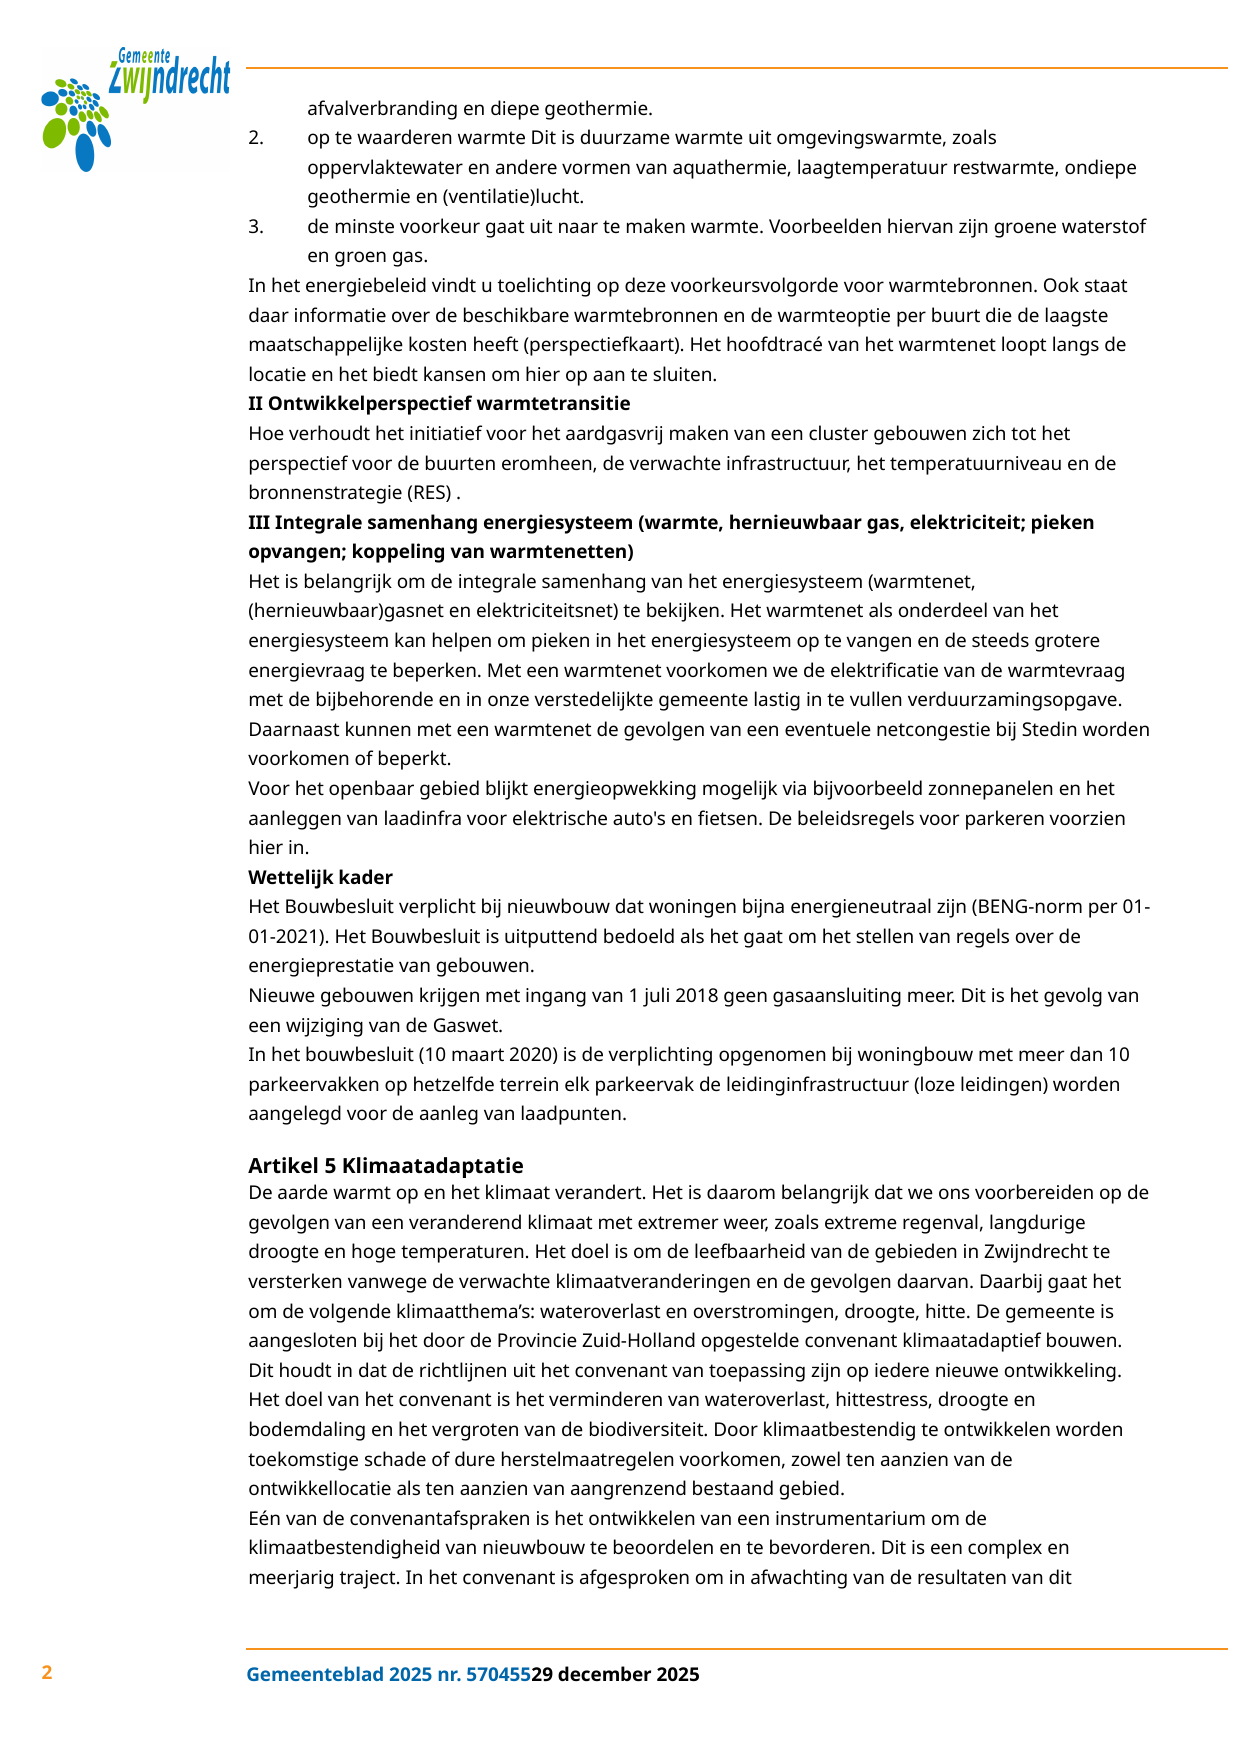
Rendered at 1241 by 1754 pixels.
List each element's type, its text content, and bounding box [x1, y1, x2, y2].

text Het Bouwbesluit verplicht bij nieuwbouw dat woningen bijna energieneutraal zijn (BENG-norm per 01-01-2021). Het Bouwbesluit is uitputtend bedoeld als het gaat om het stellen van regels over de energieprestatie van gebouwen. [248, 893, 1152, 978]
list afvalverbranding en diepe geothermie. [248, 95, 1152, 121]
text Voor het openbaar gebied blijkt energieopwekking mogelijk via bijvoorbeeld zonnepanelen en het aanleggen van laadinfra voor elektrische auto's en fietsen. De beleidsregels voor parkeren voorzien hier in. [248, 775, 1152, 860]
text In het bouwbesluit (10 maart 2020) is de verplichting opgenomen bij woningbouw met meer dan 10 parkeervakken op hetzelfde terrein elk parkeervak de leidinginfrastructuur (loze leidingen) worden aangelegd voor de aanleg van laadpunten. [248, 1041, 1152, 1126]
text Het is belangrijk om de integrale samenhang van het energiesysteem (warmtenet, (hernieuwbaar)gasnet en elektriciteitsnet) te bekijken. Het warmtenet als onderdeel van het energiesysteem kan helpen om pieken in het energiesysteem op te vangen en de steeds grotere energievraag te beperken. Met een warmtenet voorkomen we de elektrificatie van de warmtevraag met de bijbehorende en in onze verstedelijkte gemeente lastig in te vullen verduurzamingsopgave. Daarnaast kunnen met een warmtenet de gevolgen van een eventuele netcongestie bij Stedin worden voorkomen of beperkt. [248, 568, 1152, 771]
list op te waarderen warmte Dit is duurzame warmte uit omgevingswarmte, zoals oppervlaktewater en andere vormen van aquathermie, laagtemperatuur restwarmte, ondiepe geothermie en (ventilatie)lucht. [248, 124, 1152, 209]
text Het doel van het convenant is het verminderen van wateroverlast, hittestress, droogte en bodemdaling en het vergroten van de biodiversiteit. Door klimaatbestendig te ontwikkelen worden toekomstige schade of dure herstelmaatregelen voorkomen, zowel ten aanzien van de ontwikkellocatie als ten aanzien van aangrenzend bestaand gebied. [248, 1387, 1152, 1501]
text In het energiebeleid vindt u toelichting op deze voorkeursvolgorde voor warmtebronnen. Ook staat daar informatie over de beschikbare warmtebronnen en de warmteoptie per buurt die de laagste maatschappelijke kosten heeft (perspectiefkaart). Het hoofdtracé van het warmtenet loopt langs de locatie en het biedt kansen om hier op aan te sluiten. [248, 272, 1152, 387]
list de minste voorkeur gaat uit naar te maken warmte. Voorbeelden hiervan zijn groene waterstof en groen gas. [248, 213, 1152, 268]
text Wettelijk kader [248, 864, 1152, 890]
text Nieuwe gebouwen krijgen met ingang van 1 juli 2018 geen gasaansluiting meer. Dit is het gevolg van een wijziging van de Gaswet. [248, 982, 1152, 1038]
text De aarde warmt op en het klimaat verandert. Het is daarom belangrijk dat we ons voorbereiden op de gevolgen van een veranderend klimaat met extremer weer, zoals extreme regenval, langdurige droogte en hoge temperaturen. Het doel is om de leefbaarheid van de gebieden in Zwijndrecht te versterken vanwege de verwachte klimaatveranderingen en de gevolgen daarvan. Daarbij gaat het om de volgende klimaatthema’s: wateroverlast en overstromingen, droogte, hitte. De gemeente is aangesloten bij het door de Provincie Zuid-Holland opgestelde convenant klimaatadaptief bouwen. Dit houdt in dat de richtlijnen uit het convenant van toepassing zijn op iedere nieuwe ontwikkeling. [248, 1179, 1152, 1383]
text III Integrale samenhang energiesysteem (warmte, hernieuwbaar gas, elektriciteit; pieken opvangen; koppeling van warmtenetten) [248, 509, 1152, 564]
text Artikel 5 Klimaatadaptatie [248, 1151, 1152, 1179]
text II Ontwikkelperspectief warmtetransitie [248, 391, 1152, 416]
text Eén van de convenantafspraken is het ontwikkelen van een instrumentarium om de klimaatbestendigheid van nieuwbouw te beoordelen en te bevorderen. Dit is een complex en meerjarig traject. In het convenant is afgesproken om in afwachting van de resultaten van dit [248, 1505, 1152, 1590]
picture [41, 47, 231, 172]
text Hoe verhoudt het initiatief voor het aardgasvrij maken van een cluster gebouwen zich tot het perspectief voor de buurten eromheen, de verwachte infrastructuur, het temperatuurniveau en de bronnenstrategie (RES) . [248, 420, 1152, 505]
